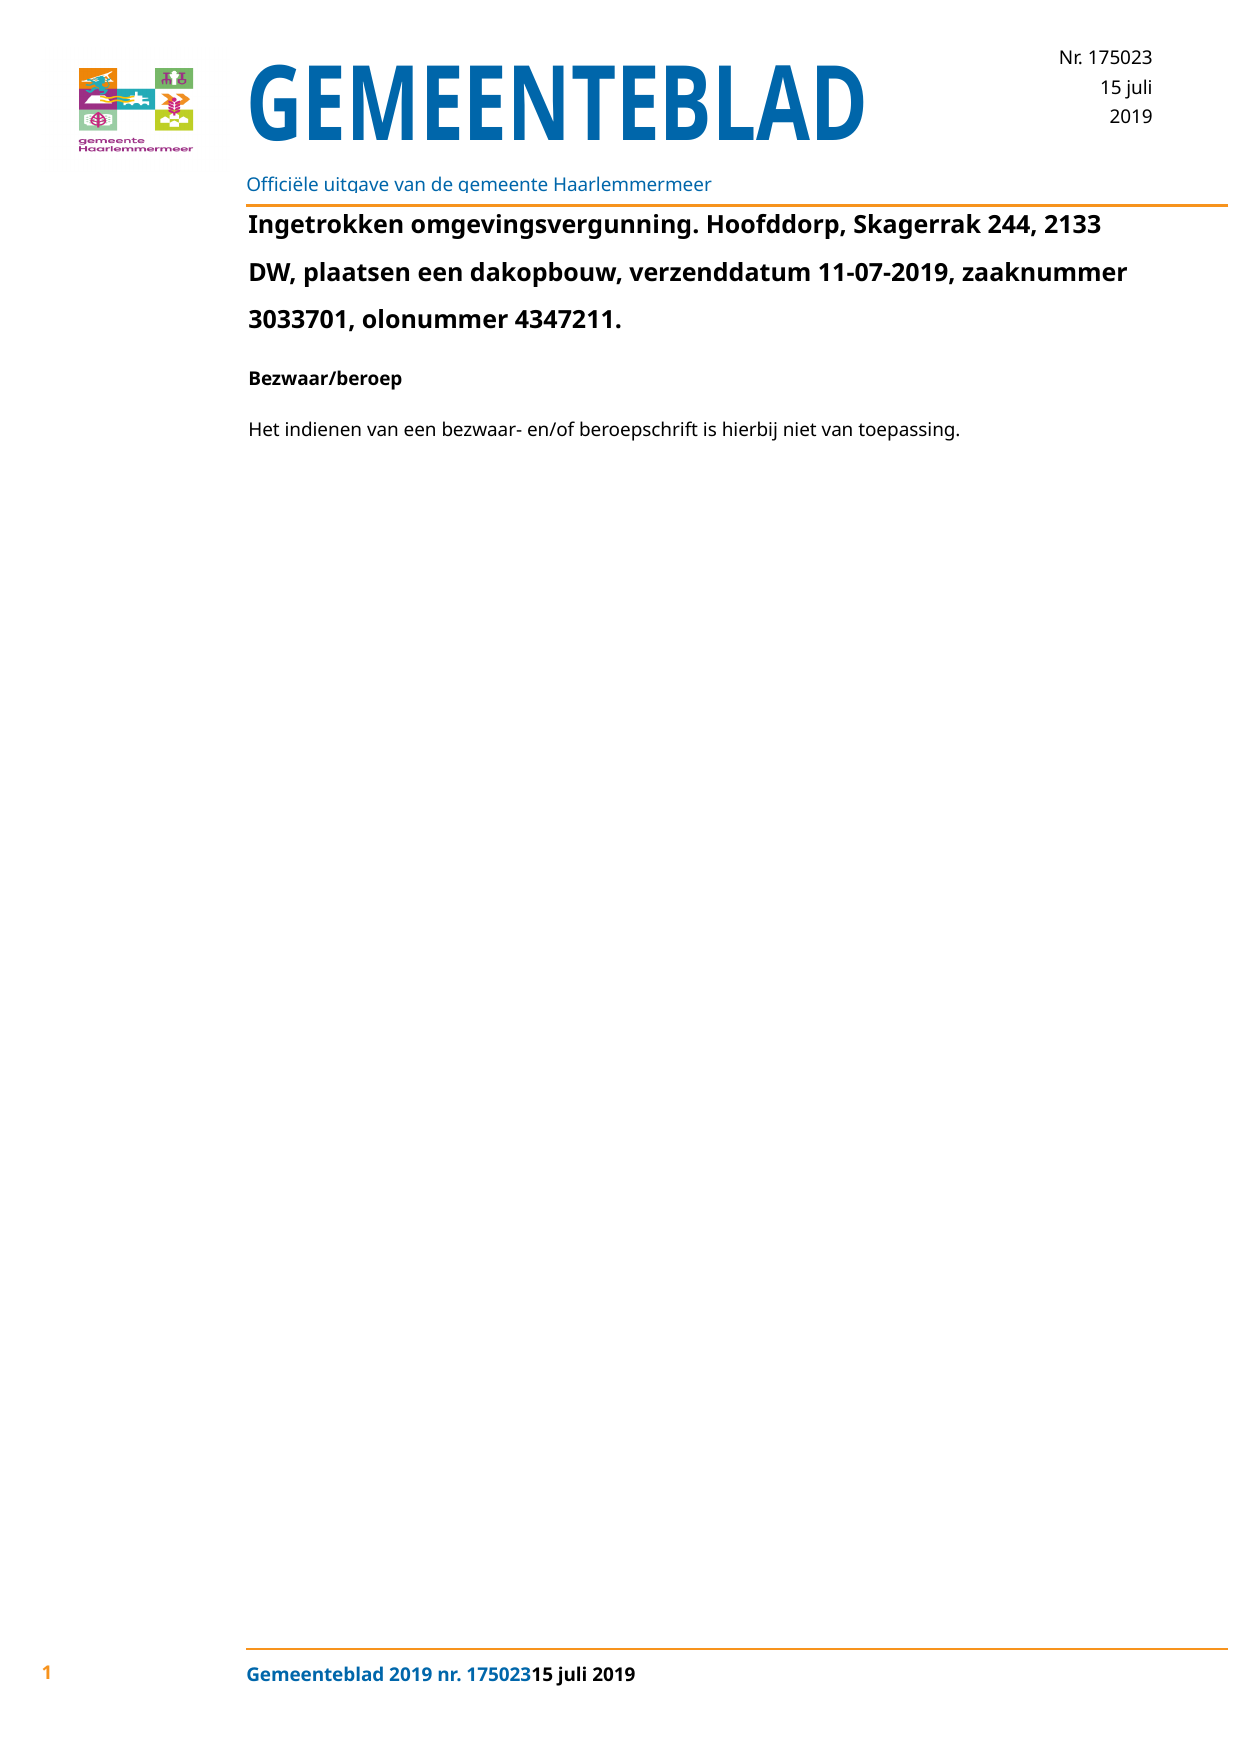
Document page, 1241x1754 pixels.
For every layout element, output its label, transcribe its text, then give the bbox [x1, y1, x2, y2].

text Bezwaar/beroep [248, 366, 1152, 391]
text Ingetrokken omgevingsvergunning. Hoofddorp, Skagerrak 244, 2133 DW, plaatsen een dakopbouw, verzenddatum 11-07-2019, zaaknummer 3033701, olonummer 4347211. [248, 207, 1152, 336]
text Het indienen van een bezwaar- en/of beroepschrift is hierbij niet van toepassing. [248, 416, 1152, 442]
picture [41, 47, 231, 172]
